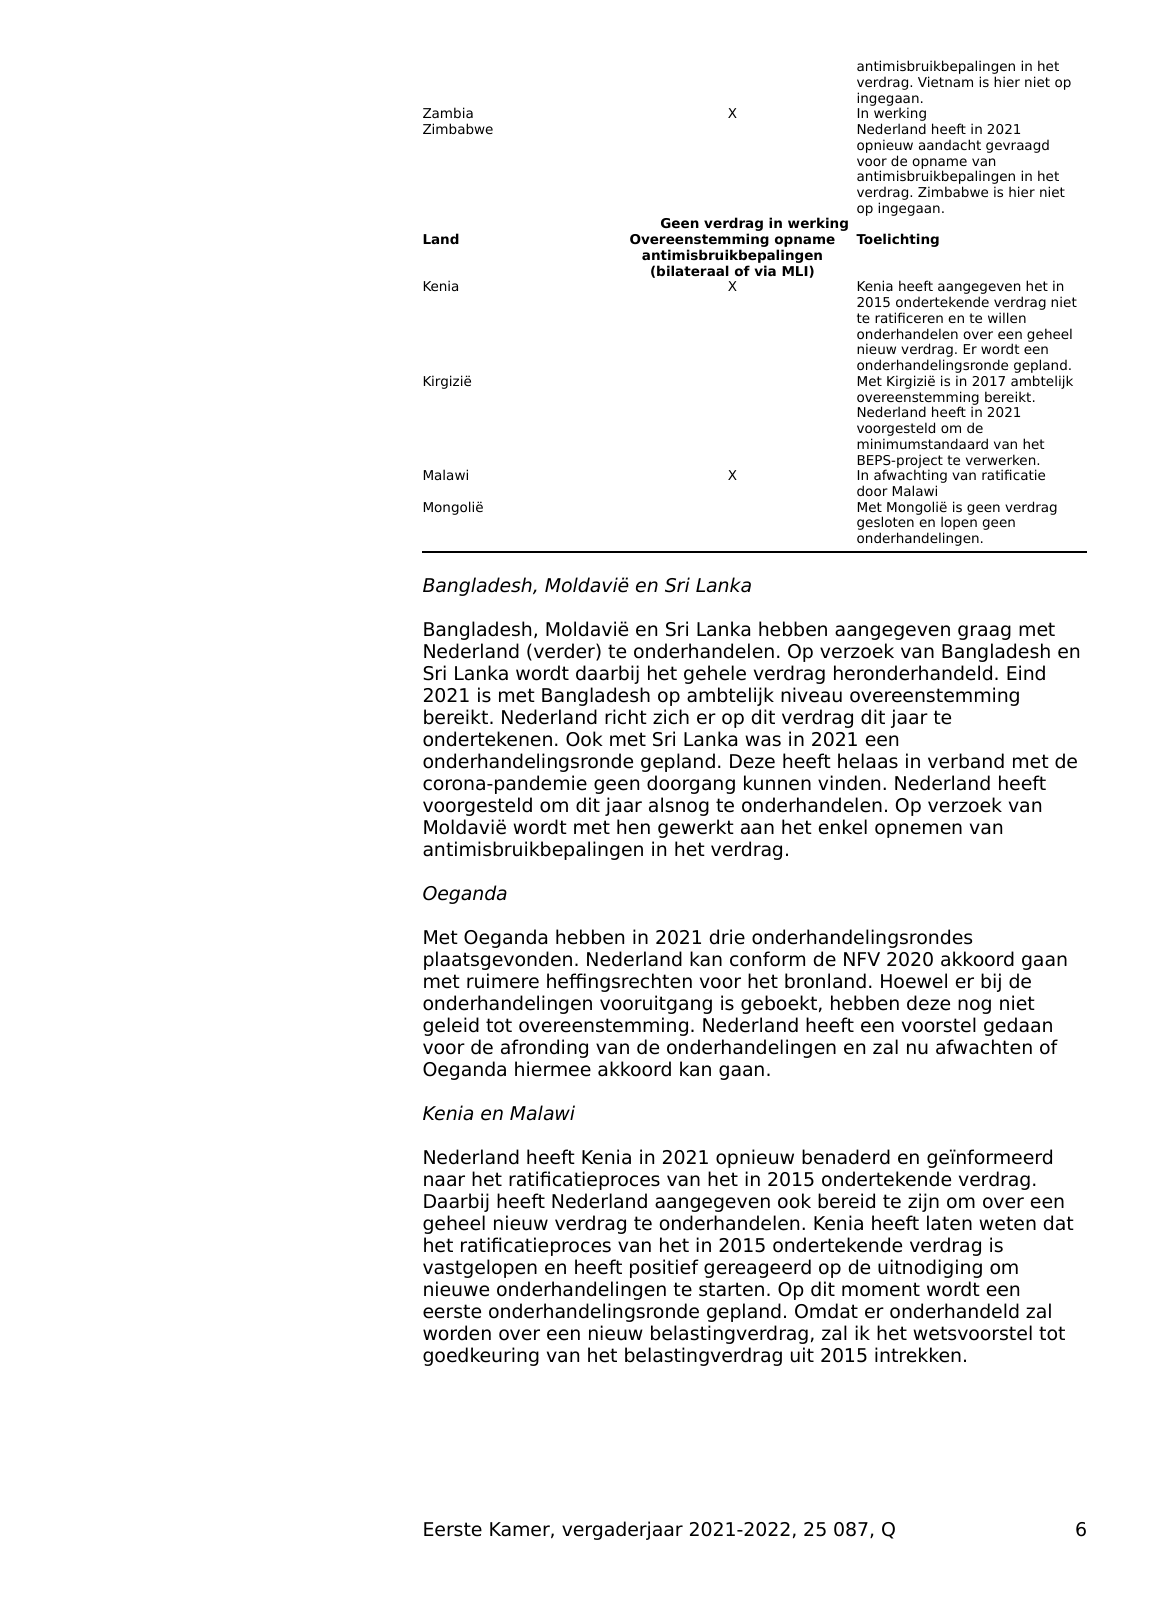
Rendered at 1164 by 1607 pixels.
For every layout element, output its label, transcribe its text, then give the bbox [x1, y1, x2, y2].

table_cell Overeenstemming opname antimisbruikbepalingen (bilateraal of via MLI) [614, 232, 850, 279]
table_cell Kirgizië [422, 374, 614, 468]
table_cell [614, 122, 850, 216]
table_cell X [614, 279, 850, 374]
table_cell In werking [850, 106, 1087, 122]
table_cell In afwachting van ratificatie door Malawi [850, 468, 1087, 499]
table_cell X [614, 468, 850, 499]
table_cell [422, 59, 614, 106]
table_cell Nederland heeft in 2021 opnieuw aandacht gevraagd voor de opname van antimisbruikbepalingen in het verdrag. Zimbabwe is hier niet op ingegaan. [850, 122, 1087, 216]
table_cell Toelichting [850, 232, 1087, 279]
table_cell antimisbruikbepalingen in het verdrag. Vietnam is hier niet op ingegaan. [850, 59, 1087, 106]
table_cell Met Kirgizië is in 2017 ambtelijk overeenstemming bereikt. Nederland heeft in 2021 voorgesteld om de minimumstandaard van het BEPS-project te verwerken. [850, 374, 1087, 468]
table_cell [614, 500, 850, 551]
table_cell Kenia [422, 279, 614, 374]
table_cell Malawi [422, 468, 614, 499]
table_cell X [614, 106, 850, 122]
table_cell Zimbabwe [422, 122, 614, 216]
subtitle Oeganda [422, 883, 1087, 905]
table_cell Met Mongolië is geen verdrag gesloten en lopen geen onderhandelingen. [850, 500, 1087, 551]
table_cell Zambia [422, 106, 614, 122]
table_cell Kenia heeft aangegeven het in 2015 ondertekende verdrag niet te ratificeren en te willen onderhandelen over een geheel nieuw verdrag. Er wordt een onderhandelingsronde gepland. [850, 279, 1087, 374]
text Met Oeganda hebben in 2021 drie onderhandelingsrondes plaatsgevonden. Nederland kan conform de NFV 2020 akkoord gaan met ruimere heffingsrechten voor het bronland. Hoewel er bij de onderhandelingen vooruitgang is geboekt, hebben deze nog niet geleid tot overeenstemming. Nederland heeft een voorstel gedaan voor de afronding van de onderhandelingen en zal nu afwachten of Oeganda hiermee akkoord kan gaan. [422, 927, 1087, 1081]
text Nederland heeft Kenia in 2021 opnieuw benaderd en geïnformeerd naar het ratificatieproces van het in 2015 ondertekende verdrag. Daarbij heeft Nederland aangegeven ook bereid te zijn om over een geheel nieuw verdrag te onderhandelen. Kenia heeft laten weten dat het ratificatieproces van het in 2015 ondertekende verdrag is vastgelopen en heeft positief gereageerd op de uitnodiging om nieuwe onderhandelingen te starten. Op dit moment wordt een eerste onderhandelingsronde gepland. Omdat er onderhandeld zal worden over een nieuw belastingverdrag, zal ik het wetsvoorstel tot goedkeuring van het belastingverdrag uit 2015 intrekken. [422, 1147, 1087, 1367]
subtitle Kenia en Malawi [422, 1103, 1087, 1125]
table_cell [614, 374, 850, 468]
table_cell Geen verdrag in werking [422, 216, 1087, 232]
table_cell Mongolië [422, 500, 614, 551]
subtitle Bangladesh, Moldavië en Sri Lanka [422, 574, 1087, 597]
table_cell [614, 59, 850, 106]
table_cell Land [422, 232, 614, 279]
text Bangladesh, Moldavië en Sri Lanka hebben aangegeven graag met Nederland (verder) te onderhandelen. Op verzoek van Bangladesh en Sri Lanka wordt daarbij het gehele verdrag heronderhandeld. Eind 2021 is met Bangladesh op ambtelijk niveau overeenstemming bereikt. Nederland richt zich er op dit verdrag dit jaar te ondertekenen. Ook met Sri Lanka was in 2021 een onderhandelingsronde gepland. Deze heeft helaas in verband met de corona-pandemie geen doorgang kunnen vinden. Nederland heeft voorgesteld om dit jaar alsnog te onderhandelen. Op verzoek van Moldavië wordt met hen gewerkt aan het enkel opnemen van antimisbruikbepalingen in het verdrag. [422, 619, 1087, 861]
